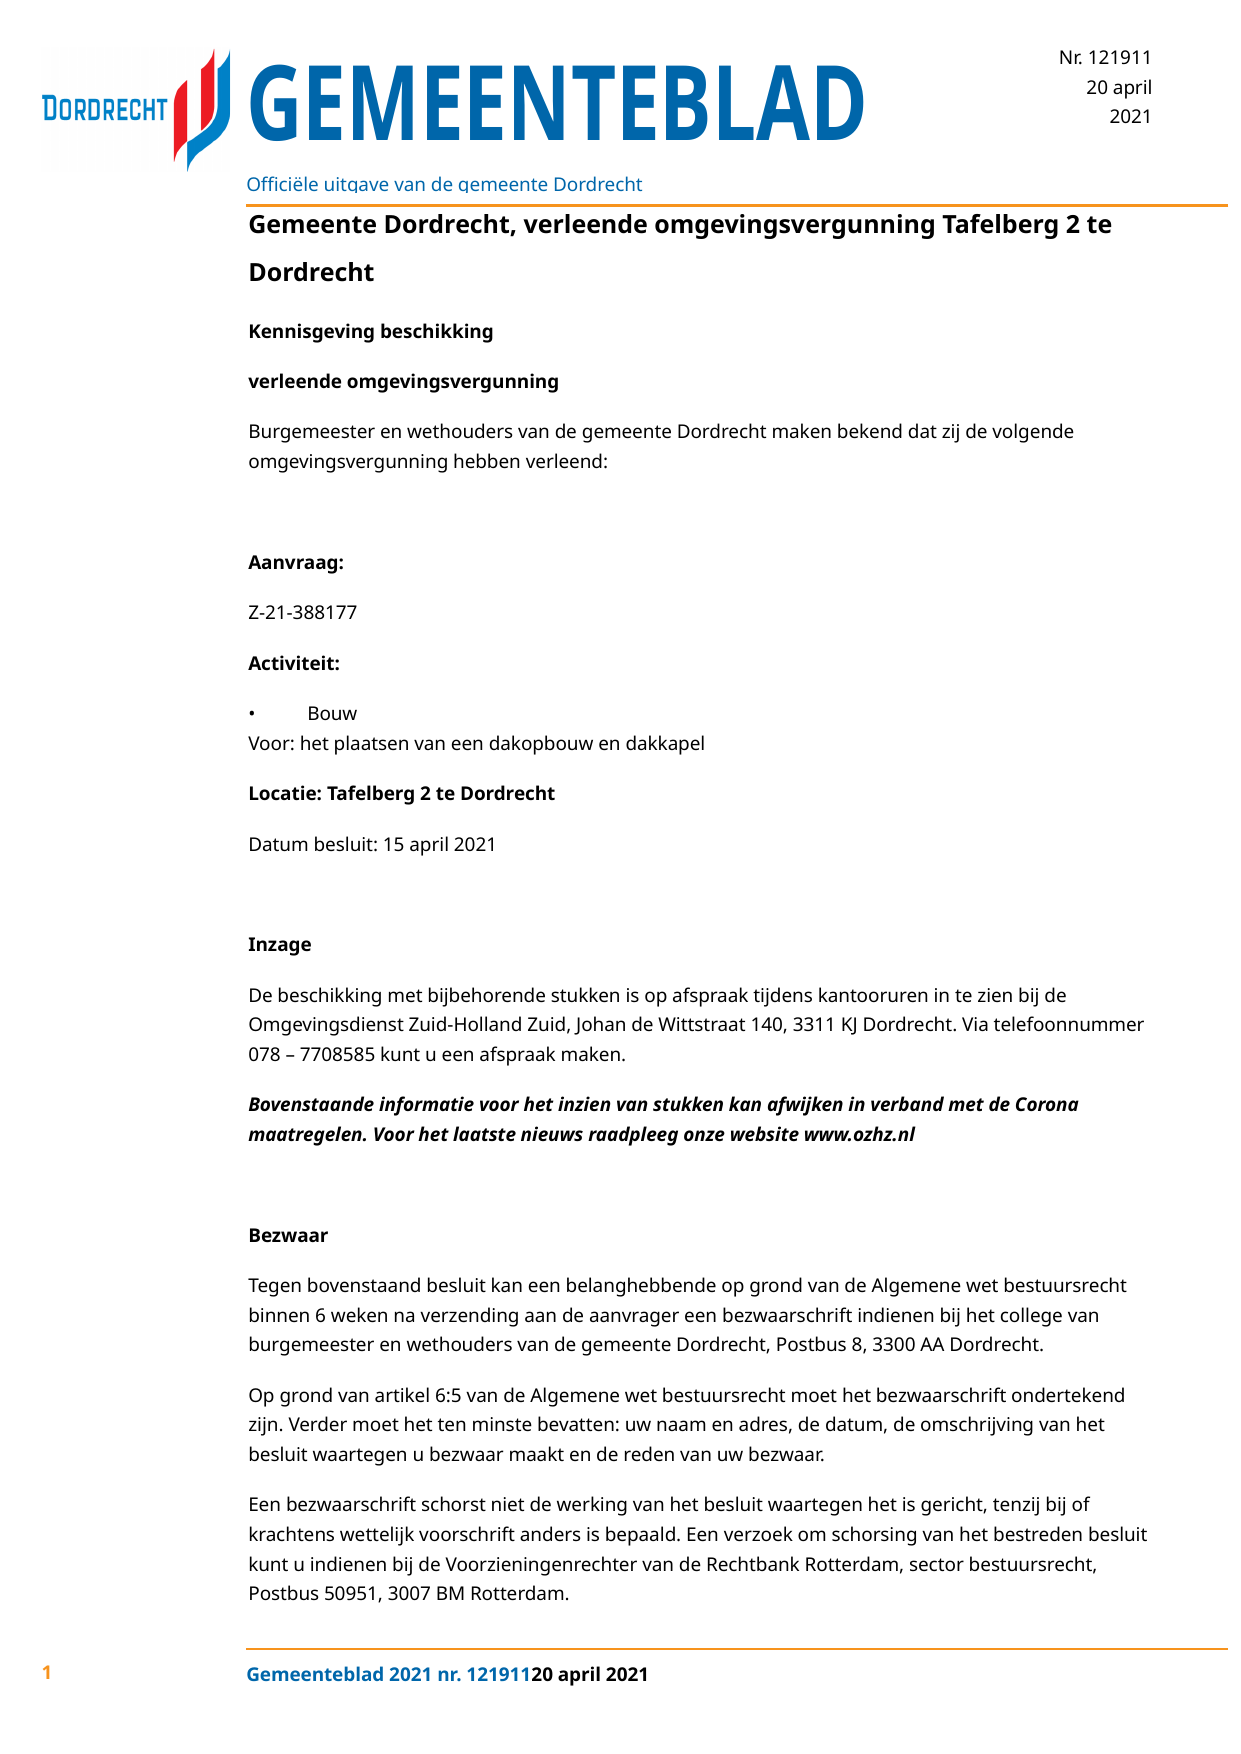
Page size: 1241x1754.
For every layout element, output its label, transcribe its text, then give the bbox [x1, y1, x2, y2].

text Kennisgeving beschikking [248, 318, 1152, 344]
text Aanvraag: [248, 549, 1152, 575]
text De beschikking met bijbehorende stukken is op afspraak tijdens kantooruren in te zien bij de Omgevingsdienst Zuid-Holland Zuid, Johan de Wittstraat 140, 3311 KJ Dordrecht. Via telefoonnummer 078 – 7708585 kunt u een afspraak maken. [248, 982, 1152, 1067]
text Voor: het plaatsen van een dakopbouw en dakkapel [248, 730, 1152, 756]
text Activiteit: [248, 650, 1152, 676]
picture [41, 47, 231, 172]
text Bovenstaande informatie voor het inzien van stukken kan afwijken in verband met de Corona maatregelen. Voor het laatste nieuws raadpleeg onze website www.ozhz.nl [248, 1092, 1152, 1147]
text Bezwaar [248, 1222, 1152, 1248]
text Een bezwaarschrift schorst niet de werking van het besluit waartegen het is gericht, tenzij bij of krachtens wettelijk voorschrift anders is bepaald. Een verzoek om schorsing van het bestreden besluit kunt u indienen bij de Voorzieningenrechter van de Rechtbank Rotterdam, sector bestuursrecht, Postbus 50951, 3007 BM Rotterdam. [248, 1492, 1152, 1606]
text Tegen bovenstaand besluit kan een belanghebbende op grond van de Algemene wet bestuursrecht binnen 6 weken na verzending aan de aanvrager een bezwaarschrift indienen bij het college van burgemeester en wethouders van de gemeente Dordrecht, Postbus 8, 3300 AA Dordrecht. [248, 1272, 1152, 1357]
text Burgemeester en wethouders van de gemeente Dordrecht maken bekend dat zij de volgende omgevingsvergunning hebben verleend: [248, 419, 1152, 474]
text Op grond van artikel 6:5 van de Algemene wet bestuursrecht moet het bezwaarschrift ondertekend zijn. Verder moet het ten minste bevatten: uw naam en adres, de datum, de omschrijving van het besluit waartegen u bezwaar maakt en de reden van uw bezwaar. [248, 1382, 1152, 1467]
text Locatie: Tafelberg 2 te Dordrecht [248, 780, 1152, 806]
text Z-21-388177 [248, 599, 1152, 625]
text Datum besluit: 15 april 2021 [248, 831, 1152, 857]
text verleende omgevingsvergunning [248, 368, 1152, 394]
list Bouw [248, 700, 1152, 726]
text Inzage [248, 932, 1152, 957]
text Gemeente Dordrecht, verleende omgevingsvergunning Tafelberg 2 te Dordrecht [248, 207, 1152, 288]
